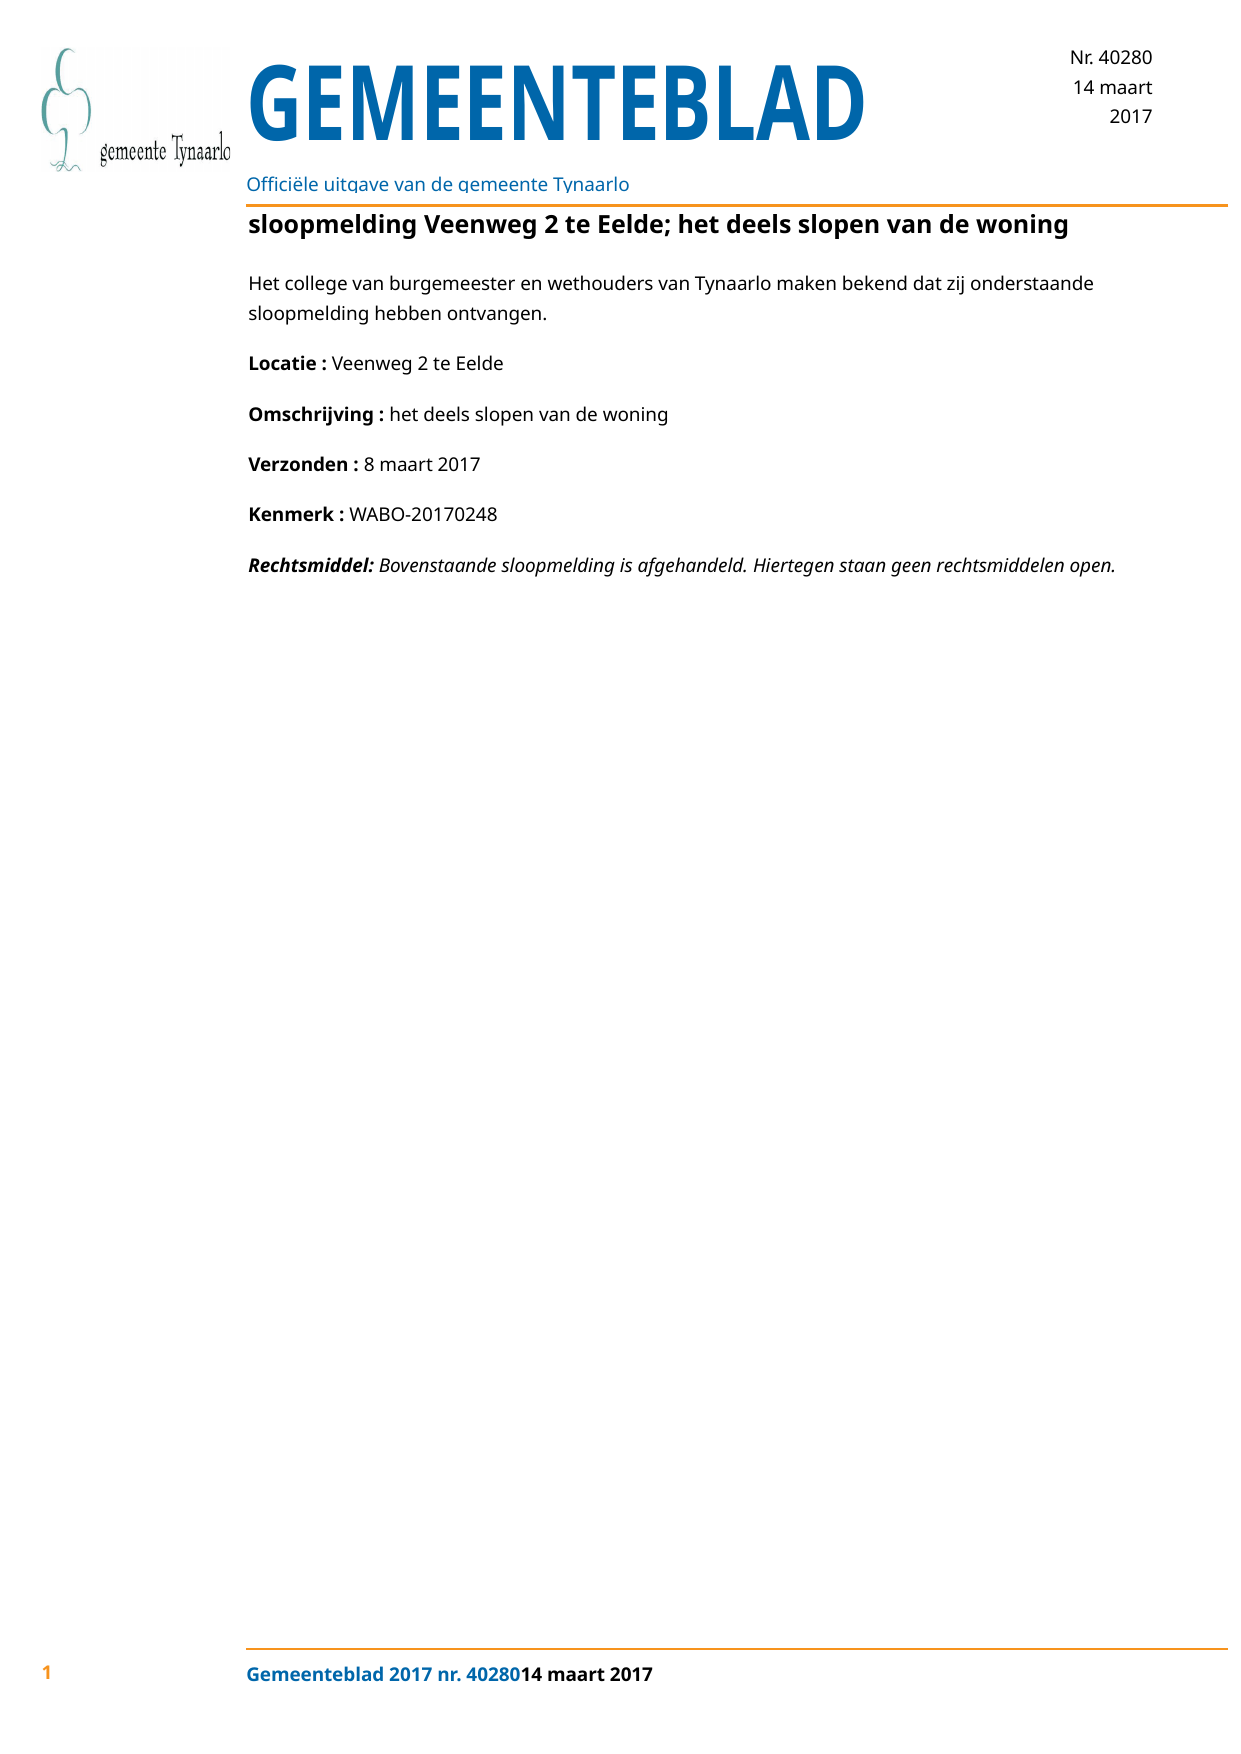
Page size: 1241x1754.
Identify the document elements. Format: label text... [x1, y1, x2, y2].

picture [41, 47, 231, 172]
text Het college van burgemeester en wethouders van Tynaarlo maken bekend dat zij onderstaande sloopmelding hebben ontvangen. [248, 270, 1152, 326]
text Omschrijving : het deels slopen van de woning [248, 401, 1152, 426]
text Kenmerk : WABO-20170248 [248, 502, 1152, 527]
text Locatie : Veenweg 2 te Eelde [248, 350, 1152, 376]
text Verzonden : 8 maart 2017 [248, 451, 1152, 477]
text sloopmelding Veenweg 2 te Eelde; het deels slopen van de woning [248, 207, 1152, 241]
text Rechtsmiddel: Bovenstaande sloopmelding is afgehandeld. Hiertegen staan geen rechtsmiddelen open. [248, 552, 1152, 578]
